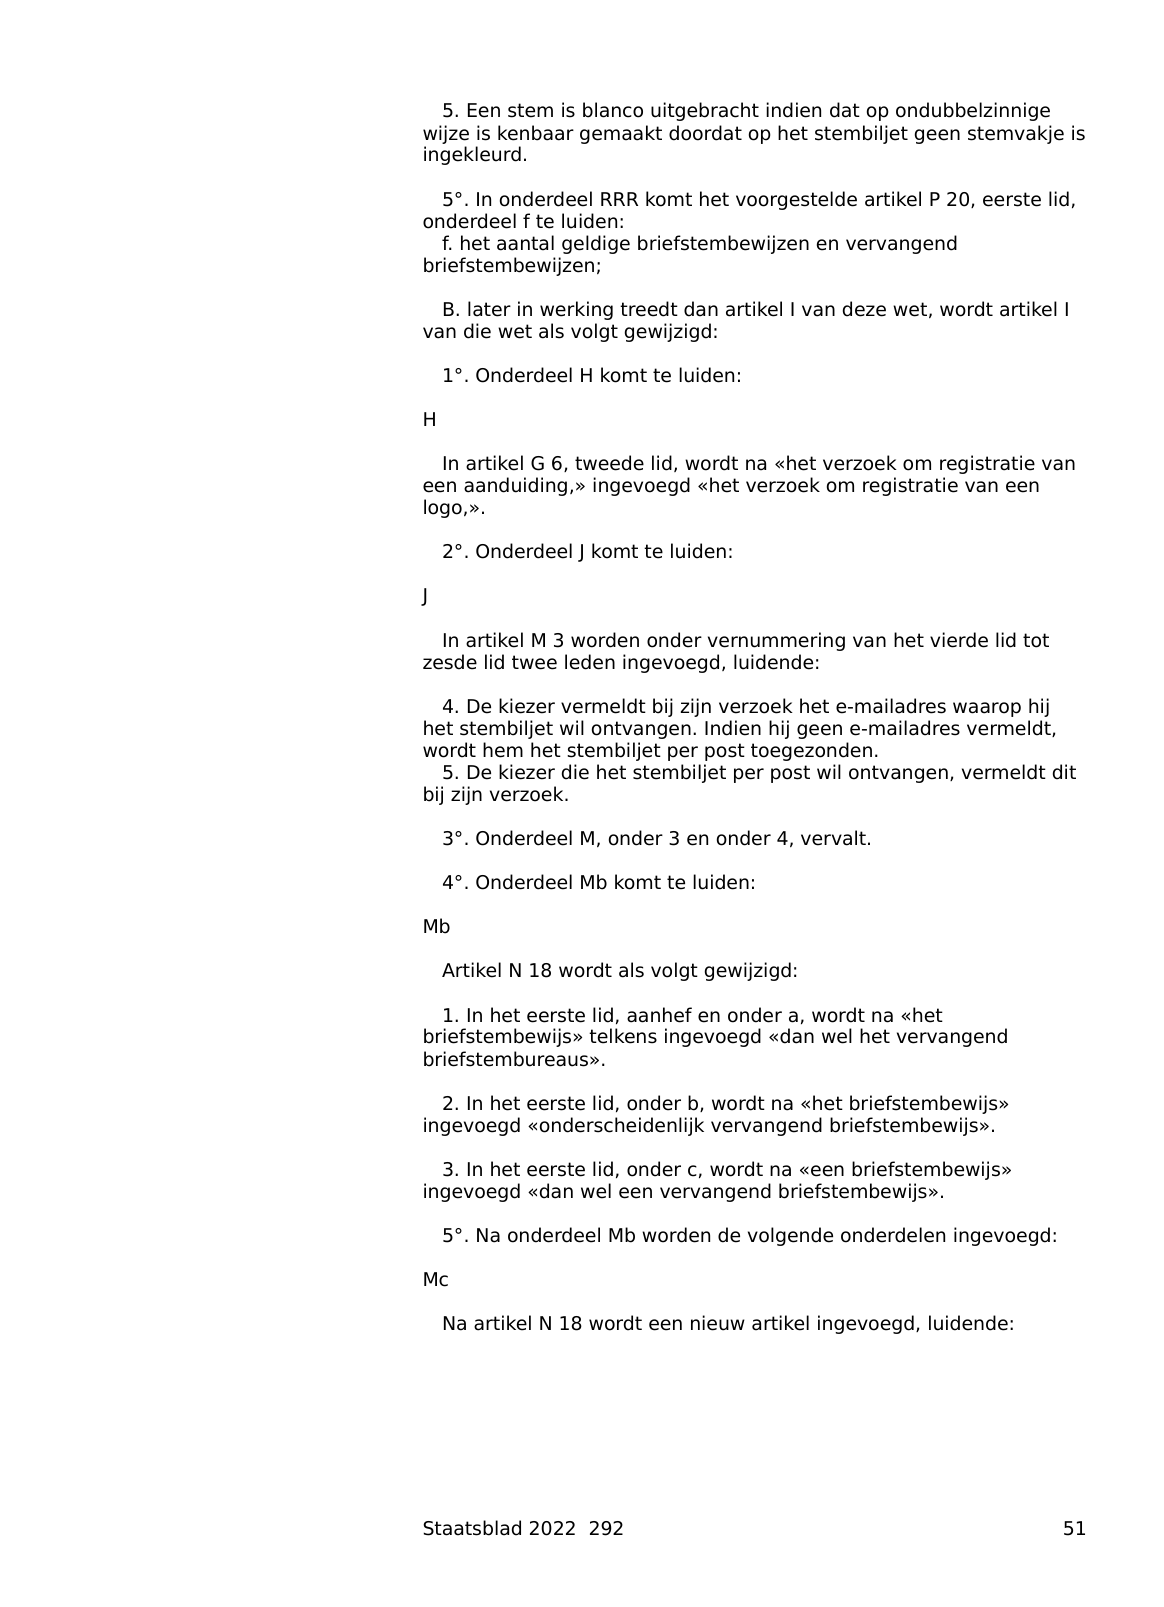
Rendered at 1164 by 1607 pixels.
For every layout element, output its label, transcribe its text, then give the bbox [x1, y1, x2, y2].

text Mb [422, 916, 1087, 938]
text 2°. Onderdeel J komt te luiden: [422, 541, 1087, 563]
text Na artikel N 18 wordt een nieuw artikel ingevoegd, luidende: [422, 1313, 1087, 1335]
text 3. In het eerste lid, onder c, wordt na «een briefstembewijs» ingevoegd «dan wel een vervangend briefstembewijs». [422, 1159, 1087, 1203]
text J [422, 585, 1087, 607]
text Mc [422, 1269, 1087, 1291]
text Artikel N 18 wordt als volgt gewijzigd: [422, 960, 1087, 982]
text 3°. Onderdeel M, onder 3 en onder 4, vervalt. [422, 828, 1087, 850]
text 4°. Onderdeel Mb komt te luiden: [422, 872, 1087, 894]
text 5°. Na onderdeel Mb worden de volgende onderdelen ingevoegd: [422, 1225, 1087, 1247]
text 5°. In onderdeel RRR komt het voorgestelde artikel P 20, eerste lid, onderdeel f te luiden: [422, 188, 1087, 232]
text 1. In het eerste lid, aanhef en onder a, wordt na «het briefstembewijs» telkens ingevoegd «dan wel het vervangend briefstembureaus». [422, 1004, 1087, 1070]
text 5. De kiezer die het stembiljet per post wil ontvangen, vermeldt dit bij zijn verzoek. [422, 762, 1087, 806]
text H [422, 409, 1087, 431]
text In artikel M 3 worden onder vernummering van het vierde lid tot zesde lid twee leden ingevoegd, luidende: [422, 629, 1087, 673]
text 2. In het eerste lid, onder b, wordt na «het briefstembewijs» ingevoegd «onderscheidenlijk vervangend briefstembewijs». [422, 1093, 1087, 1137]
text In artikel G 6, tweede lid, wordt na «het verzoek om registratie van een aanduiding,» ingevoegd «het verzoek om registratie van een logo,». [422, 453, 1087, 519]
text 1°. Onderdeel H komt te luiden: [422, 365, 1087, 387]
text 4. De kiezer vermeldt bij zijn verzoek het e-mailadres waarop hij het stembiljet wil ontvangen. Indien hij geen e-mailadres vermeldt, wordt hem het stembiljet per post toegezonden. [422, 696, 1087, 762]
text B. later in werking treedt dan artikel I van deze wet, wordt artikel I van die wet als volgt gewijzigd: [422, 299, 1087, 343]
text 5. Een stem is blanco uitgebracht indien dat op ondubbelzinnige wijze is kenbaar gemaakt doordat op het stembiljet geen stemvakje is ingekleurd. [422, 100, 1087, 166]
text f. het aantal geldige briefstembewijzen en vervangend briefstembewijzen; [422, 232, 1087, 276]
